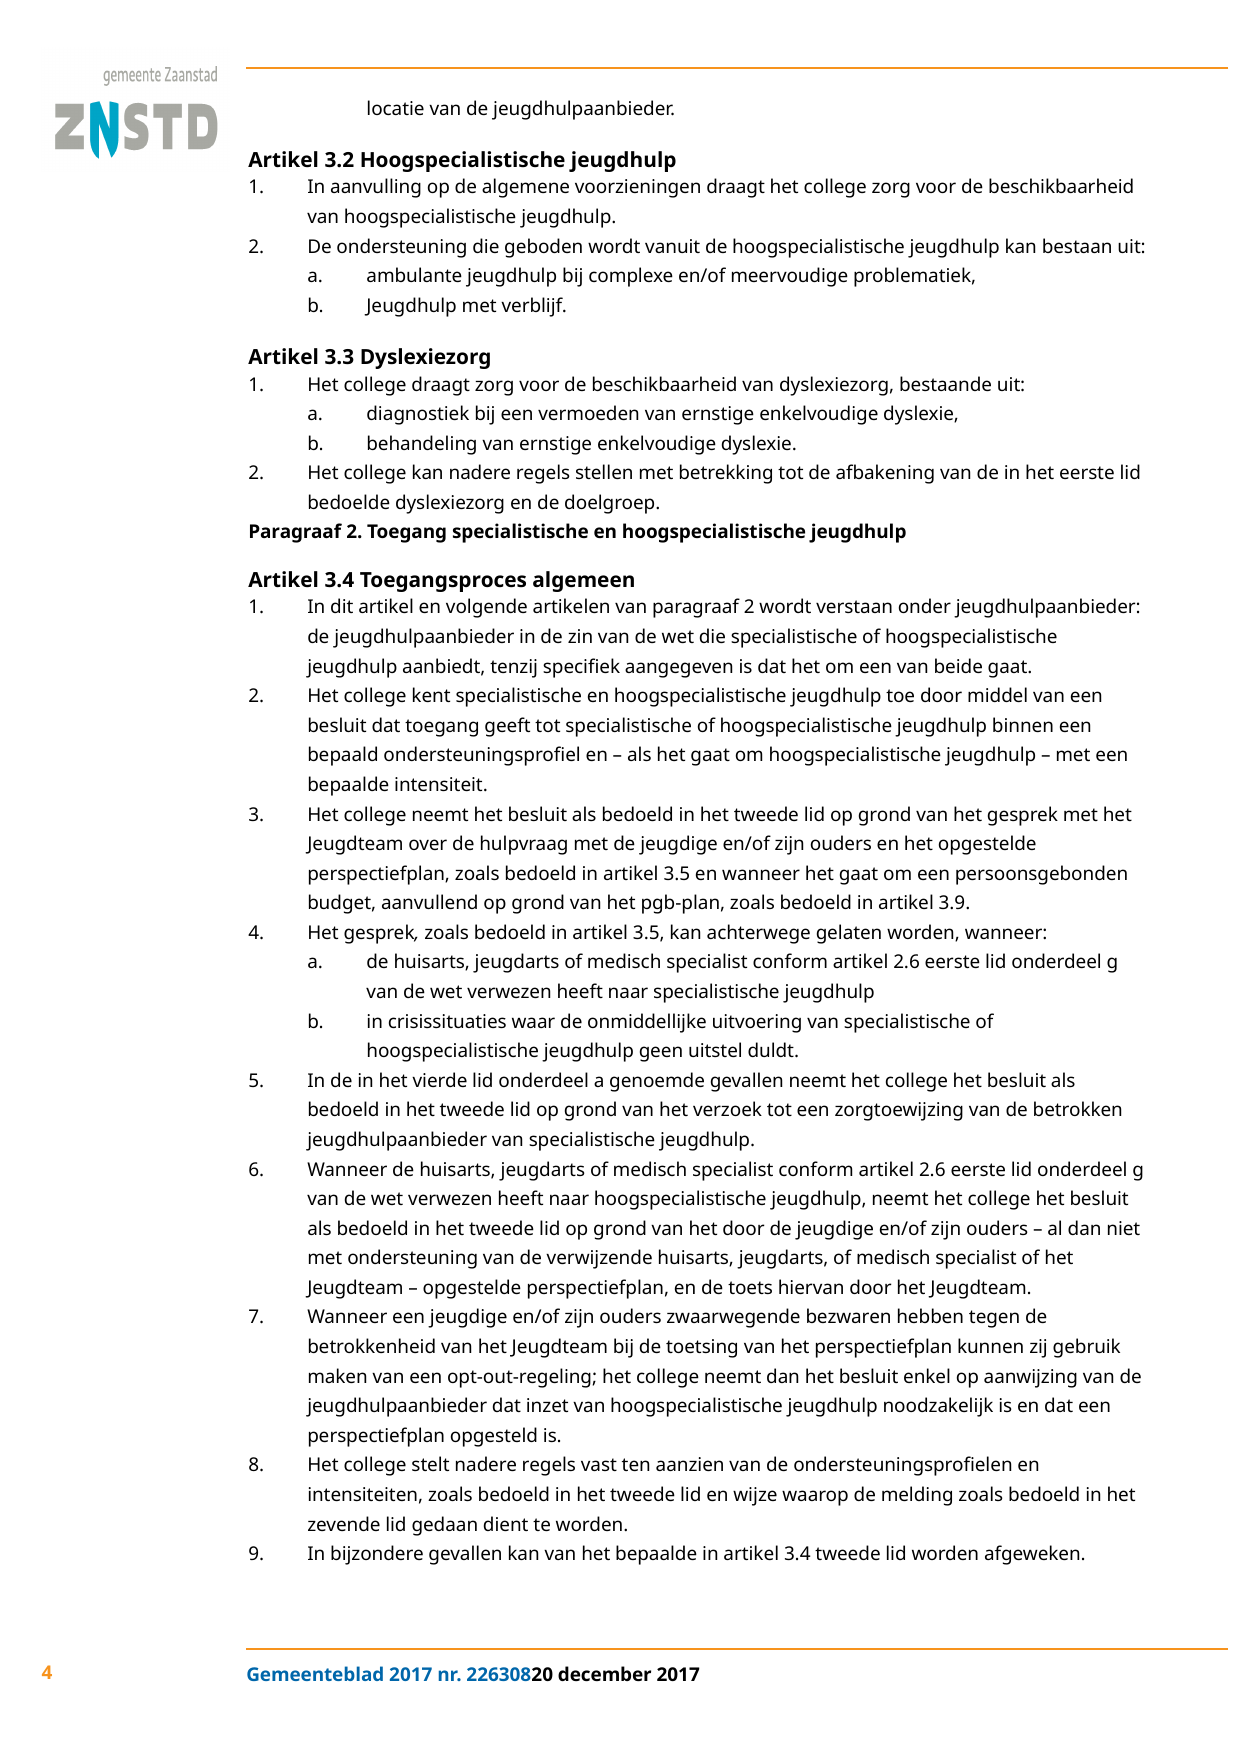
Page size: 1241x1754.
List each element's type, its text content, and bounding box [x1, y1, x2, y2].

text Artikel 3.3 Dyslexiezorg [248, 342, 1152, 371]
list Het college draagt zorg voor de beschikbaarheid van dyslexiezorg, bestaande uit: [248, 371, 1152, 397]
list de huisarts, jeugdarts of medisch specialist conform artikel 2.6 eerste lid onderdeel g van de wet verwezen heeft naar specialistische jeugdhulp [307, 949, 1152, 1004]
list Het college stelt nadere regels vast ten aanzien van de ondersteuningsprofielen en intensiteiten, zoals bedoeld in het tweede lid en wijze waarop de melding zoals bedoeld in het zevende lid gedaan dient te worden. [248, 1452, 1152, 1537]
list diagnostiek bij een vermoeden van ernstige enkelvoudige dyslexie, [307, 400, 1152, 426]
text Paragraaf 2. Toegang specialistische en hoogspecialistische jeugdhulp [248, 519, 1152, 544]
list Het college kent specialistische en hoogspecialistische jeugdhulp toe door middel van een besluit dat toegang geeft tot specialistische of hoogspecialistische jeugdhulp binnen een bepaald ondersteuningsprofiel en – als het gaat om hoogspecialistische jeugdhulp – met een bepaalde intensiteit. [248, 682, 1152, 797]
list In aanvulling op de algemene voorzieningen draagt het college zorg voor de beschikbaarheid van hoogspecialistische jeugdhulp. [248, 174, 1152, 229]
list ambulante jeugdhulp bij complexe en/of meervoudige problematiek, [307, 262, 1152, 288]
list De ondersteuning die geboden wordt vanuit de hoogspecialistische jeugdhulp kan bestaan uit: [248, 233, 1152, 258]
list Jeugdhulp met verblijf. [307, 292, 1152, 318]
text Artikel 3.2 Hoogspecialistische jeugdhulp [248, 145, 1152, 174]
text Artikel 3.4 Toegangsproces algemeen [248, 565, 1152, 594]
list Wanneer de huisarts, jeugdarts of medisch specialist conform artikel 2.6 eerste lid onderdeel g van de wet verwezen heeft naar hoogspecialistische jeugdhulp, neemt het college het besluit als bedoeld in het tweede lid op grond van het door de jeugdige en/of zijn ouders – al dan niet met ondersteuning van de verwijzende huisarts, jeugdarts, of medisch specialist of het Jeugdteam – opgestelde perspectiefplan, en de toets hiervan door het Jeugdteam. [248, 1156, 1152, 1300]
list Wanneer een jeugdige en/of zijn ouders zwaarwegende bezwaren hebben tegen de betrokkenheid van het Jeugdteam bij de toetsing van het perspectiefplan kunnen zij gebruik maken van een opt-out-regeling; het college neemt dan het besluit enkel op aanwijzing van de jeugdhulpaanbieder dat inzet van hoogspecialistische jeugdhulp noodzakelijk is en dat een perspectiefplan opgesteld is. [248, 1304, 1152, 1448]
picture [41, 47, 231, 172]
list In dit artikel en volgende artikelen van paragraaf 2 wordt verstaan onder jeugdhulpaanbieder: de jeugdhulpaanbieder in de zin van de wet die specialistische of hoogspecialistische jeugdhulp aanbiedt, tenzij specifiek aangegeven is dat het om een van beide gaat. [248, 594, 1152, 679]
list In de in het vierde lid onderdeel a genoemde gevallen neemt het college het besluit als bedoeld in het tweede lid op grond van het verzoek tot een zorgtoewijzing van de betrokken jeugdhulpaanbieder van specialistische jeugdhulp. [248, 1067, 1152, 1152]
list Het gesprek, zoals bedoeld in artikel 3.5, kan achterwege gelaten worden, wanneer: [248, 919, 1152, 945]
list behandeling van ernstige enkelvoudige dyslexie. [307, 430, 1152, 456]
list in crisissituaties waar de onmiddellijke uitvoering van specialistische of hoogspecialistische jeugdhulp geen uitstel duldt. [307, 1008, 1152, 1063]
list Het college kan nadere regels stellen met betrekking tot de afbakening van de in het eerste lid bedoelde dyslexiezorg en de doelgroep. [248, 459, 1152, 515]
list In bijzondere gevallen kan van het bepaalde in artikel 3.4 tweede lid worden afgeweken. [248, 1540, 1152, 1566]
list Het college neemt het besluit als bedoeld in het tweede lid op grond van het gesprek met het Jeugdteam over de hulpvraag met de jeugdige en/of zijn ouders en het opgestelde perspectiefplan, zoals bedoeld in artikel 3.5 en wanneer het gaat om een persoonsgebonden budget, aanvullend op grond van het pgb-plan, zoals bedoeld in artikel 3.9. [248, 801, 1152, 915]
list locatie van de jeugdhulpaanbieder. [307, 95, 1152, 121]
